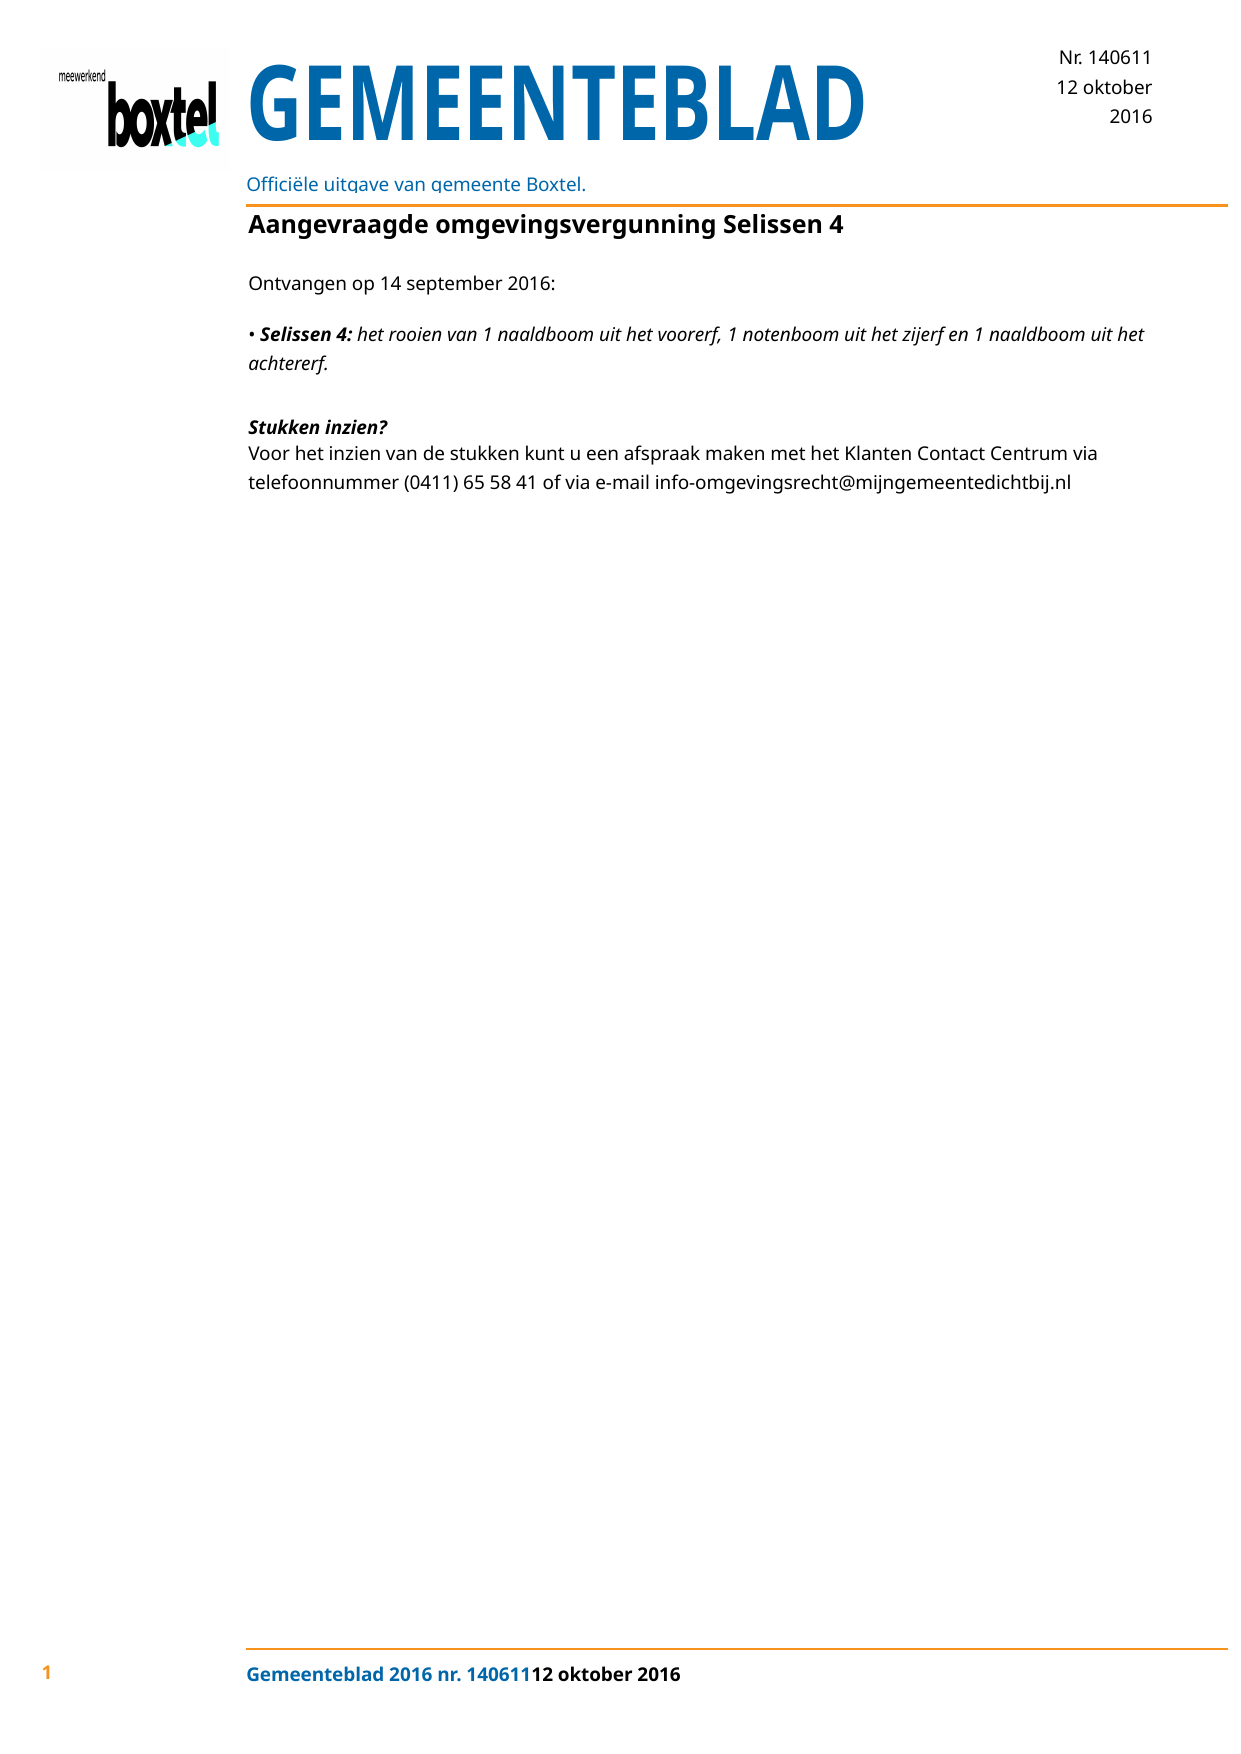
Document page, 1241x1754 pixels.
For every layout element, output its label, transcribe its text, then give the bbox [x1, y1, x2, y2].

text Voor het inzien van de stukken kunt u een afspraak maken met het Klanten Contact Centrum via telefoonnummer (0411) 65 58 41 of via e-mail info-omgevingsrecht@mijngemeentedichtbij.nl [248, 440, 1152, 495]
text • Selissen 4: het rooien van 1 naaldboom uit het voorerf, 1 notenboom uit het zijerf en 1 naaldboom uit het achtererf. [248, 321, 1152, 376]
picture [41, 47, 231, 172]
text Ontvangen op 14 september 2016: [248, 270, 1152, 296]
text Stukken inzien? [248, 414, 1152, 440]
text Aangevraagde omgevingsvergunning Selissen 4 [248, 207, 1152, 241]
